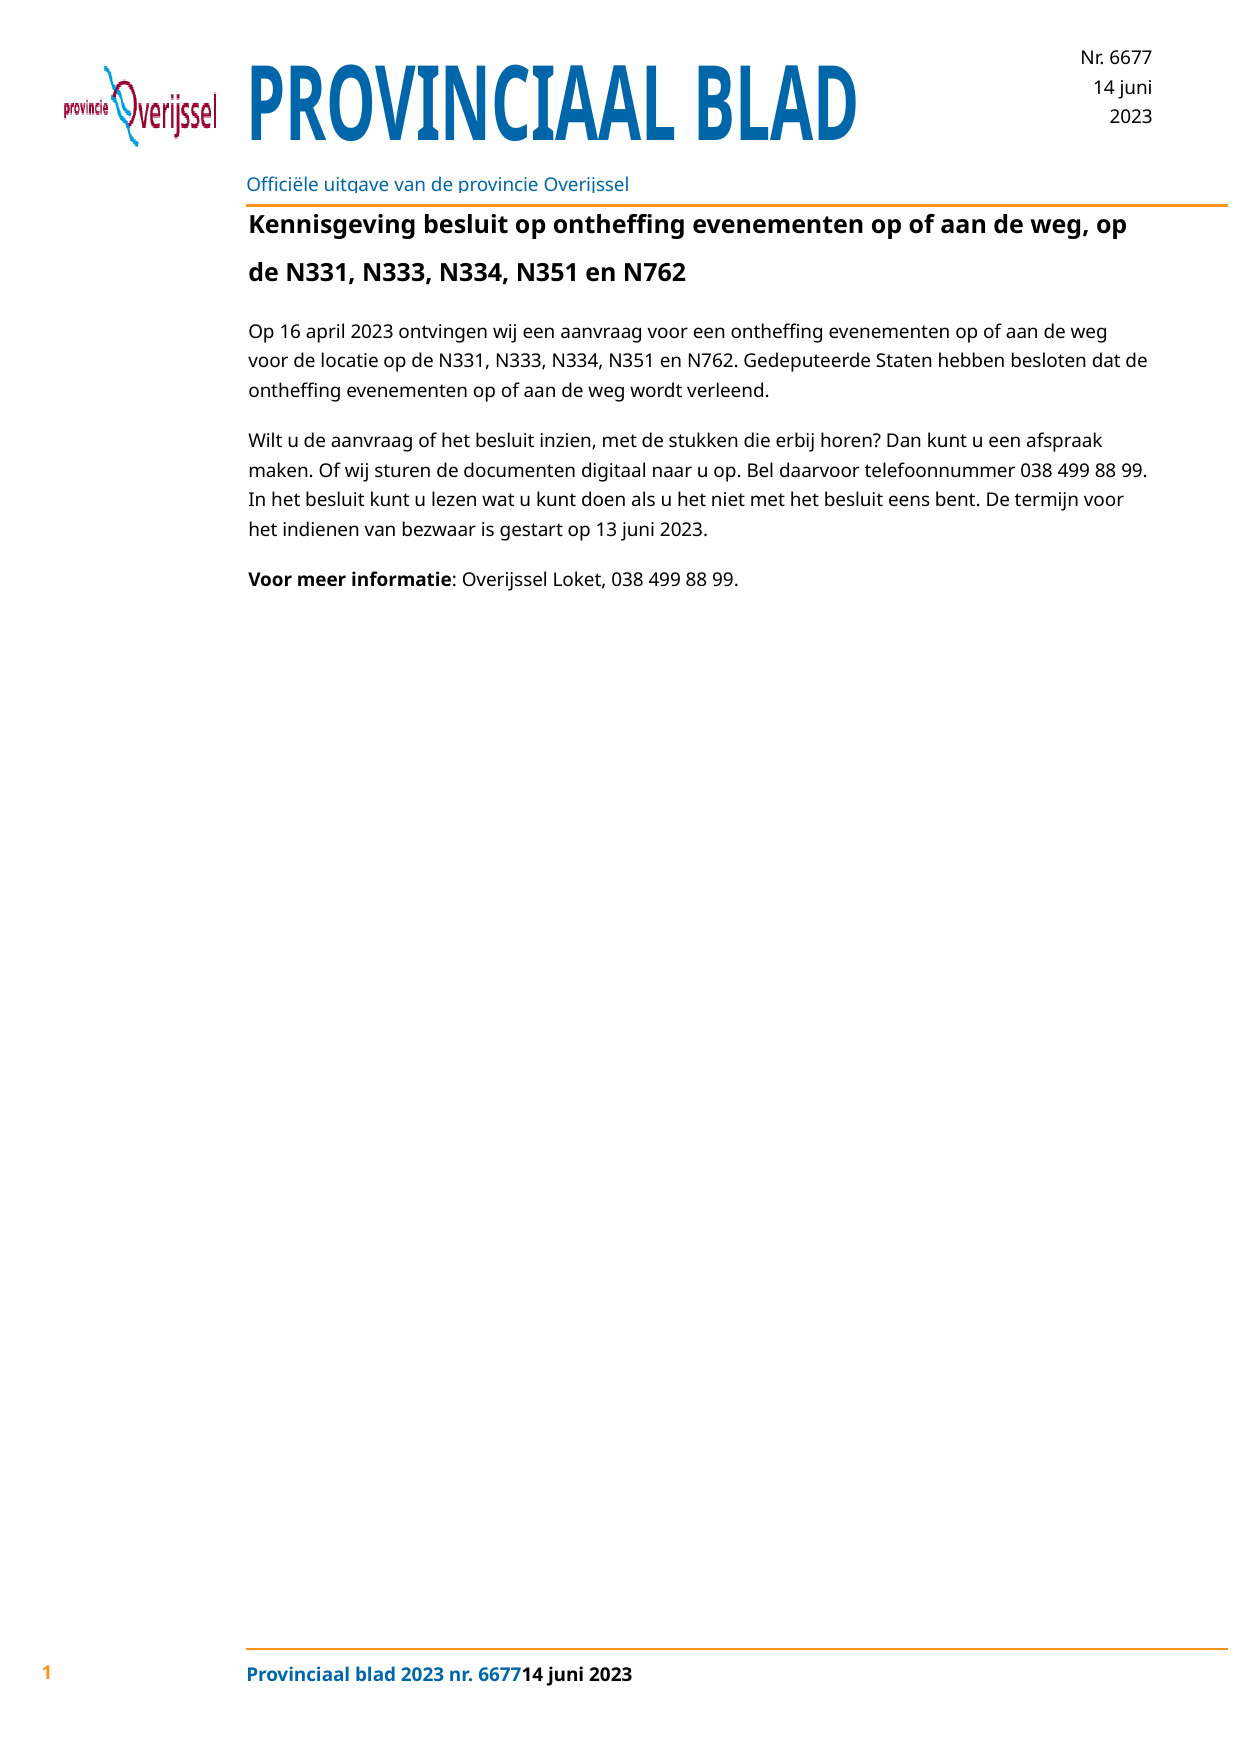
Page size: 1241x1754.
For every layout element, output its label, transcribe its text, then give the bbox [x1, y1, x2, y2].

picture [41, 47, 231, 172]
text Wilt u de aanvraag of het besluit inzien, met de stukken die erbij horen? Dan kunt u een afspraak maken. Of wij sturen de documenten digitaal naar u op. Bel daarvoor telefoonnummer 038 499 88 99. In het besluit kunt u lezen wat u kunt doen als u het niet met het besluit eens bent. De termijn voor het indienen van bezwaar is gestart op 13 juni 2023. [248, 427, 1152, 542]
text Voor meer informatie: Overijssel Loket, 038 499 88 99. [248, 567, 1152, 592]
text Kennisgeving besluit op ontheffing evenementen op of aan de weg, op de N331, N333, N334, N351 en N762 [248, 207, 1152, 288]
text Op 16 april 2023 ontvingen wij een aanvraag voor een ontheffing evenementen op of aan de weg voor de locatie op de N331, N333, N334, N351 en N762. Gedeputeerde Staten hebben besloten dat de ontheffing evenementen op of aan de weg wordt verleend. [248, 318, 1152, 403]
